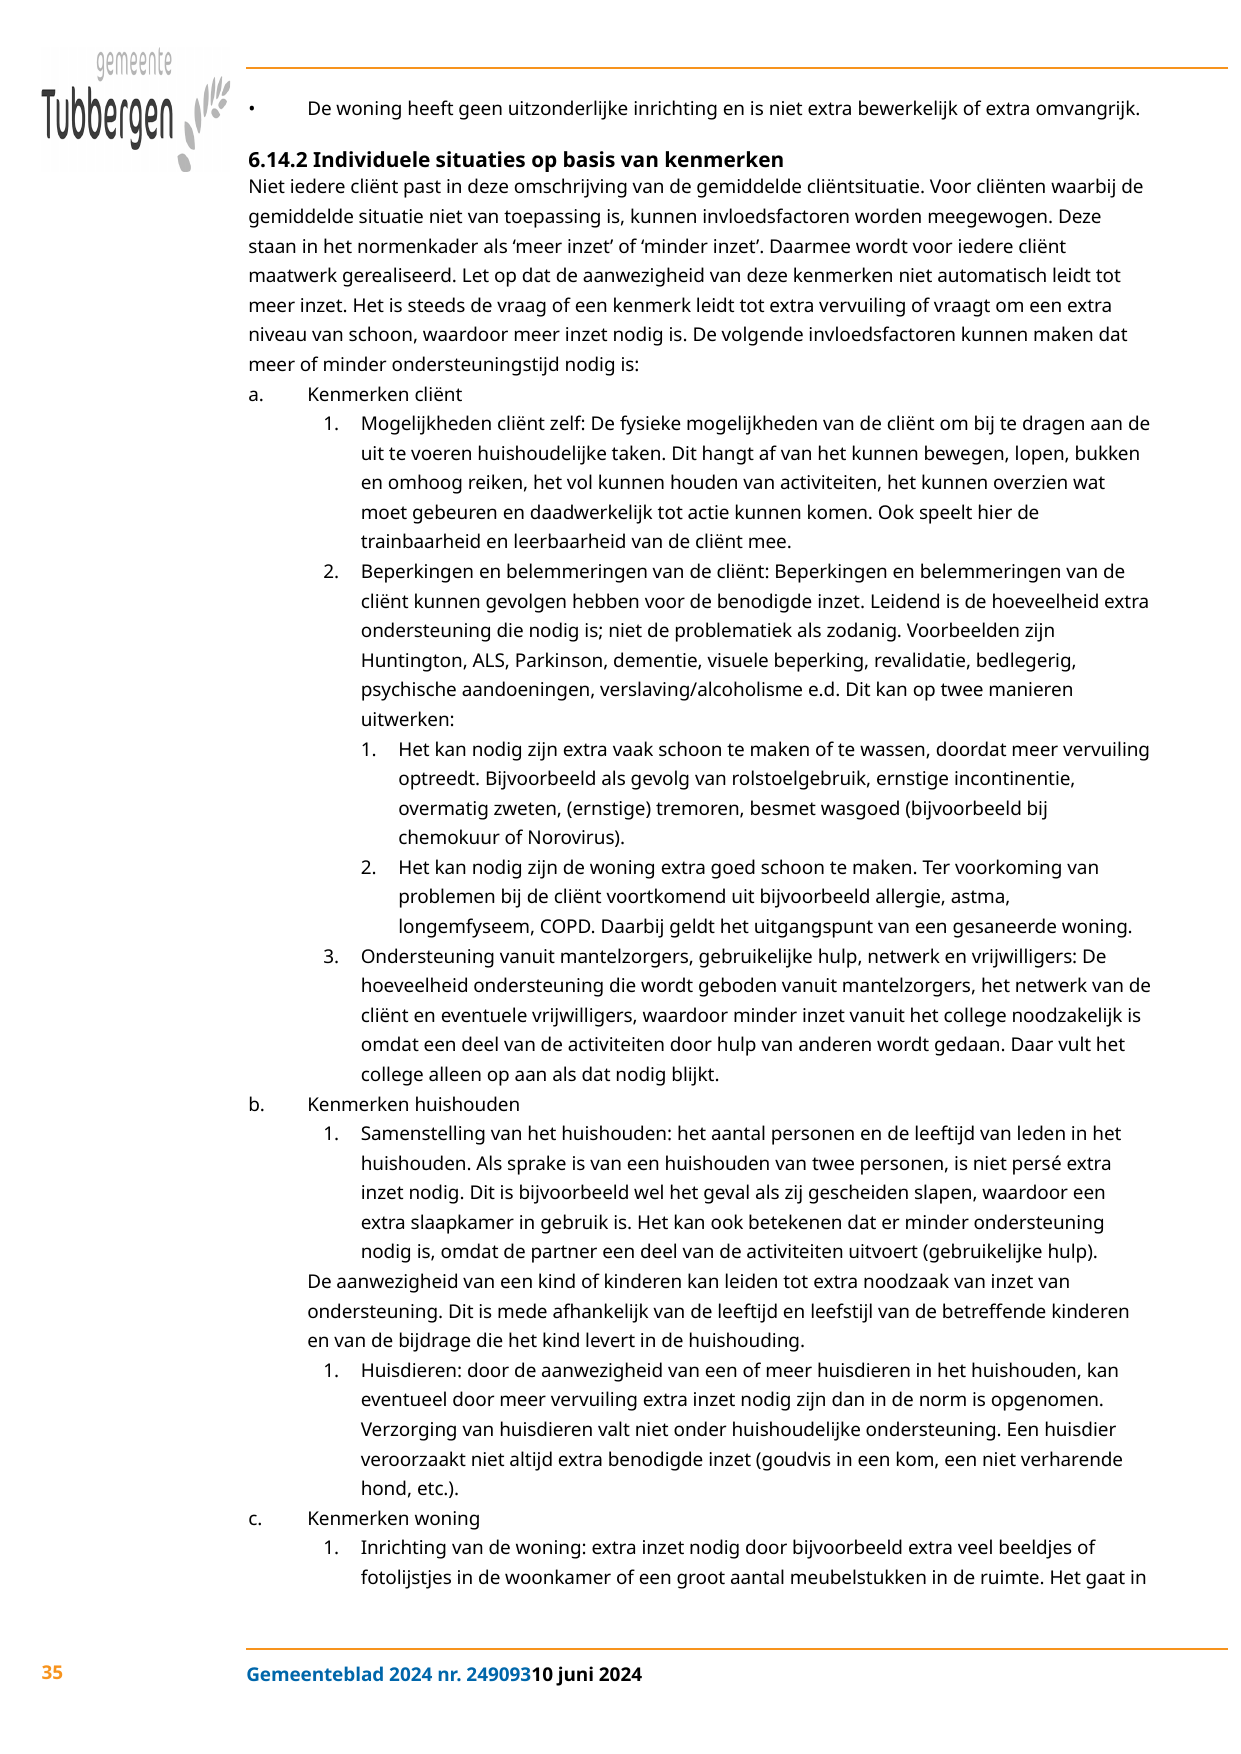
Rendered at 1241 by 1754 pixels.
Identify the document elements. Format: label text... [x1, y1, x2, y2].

list Het kan nodig zijn extra vaak schoon te maken of te wassen, doordat meer vervuiling optreedt. Bijvoorbeeld als gevolg van rolstoelgebruik, ernstige incontinentie, overmatig zweten, (ernstige) tremoren, besmet wasgoed (bijvoorbeeld bij chemokuur of Norovirus). [361, 736, 1152, 850]
list Samenstelling van het huishouden: het aantal personen en de leeftijd van leden in het huishouden. Als sprake is van een huishouden van twee personen, is niet persé extra inzet nodig. Dit is bijvoorbeeld wel het geval als zij gescheiden slapen, waardoor een extra slaapkamer in gebruik is. Het kan ook betekenen dat er minder ondersteuning nodig is, omdat de partner een deel van de activiteiten uitvoert (gebruikelijke hulp). [323, 1120, 1152, 1264]
list De aanwezigheid van een kind of kinderen kan leiden tot extra noodzaak van inzet van ondersteuning. Dit is mede afhankelijk van de leeftijd en leefstijl van de betreffende kinderen en van de bijdrage die het kind levert in de huishouding. [248, 1268, 1152, 1353]
list Huisdieren: door de aanwezigheid van een of meer huisdieren in het huishouden, kan eventueel door meer vervuiling extra inzet nodig zijn dan in de norm is opgenomen. Verzorging van huisdieren valt niet onder huishoudelijke ondersteuning. Een huisdier veroorzaakt niet altijd extra benodigde inzet (goudvis in een kom, een niet verharende hond, etc.). [323, 1357, 1152, 1501]
list Kenmerken huishouden [248, 1091, 1152, 1116]
list Inrichting van de woning: extra inzet nodig door bijvoorbeeld extra veel beeldjes of fotolijstjes in de woonkamer of een groot aantal meubelstukken in de ruimte. Het gaat in [323, 1534, 1152, 1590]
text Niet iedere cliënt past in deze omschrijving van de gemiddelde cliëntsituatie. Voor cliënten waarbij de gemiddelde situatie niet van toepassing is, kunnen invloedsfactoren worden meegewogen. Deze staan in het normenkader als ‘meer inzet’ of ‘minder inzet’. Daarmee wordt voor iedere cliënt maatwerk gerealiseerd. Let op dat de aanwezigheid van deze kenmerken niet automatisch leidt tot meer inzet. Het is steeds de vraag of een kenmerk leidt tot extra vervuiling of vraagt om een extra niveau van schoon, waardoor meer inzet nodig is. De volgende invloedsfactoren kunnen maken dat meer of minder ondersteuningstijd nodig is: [248, 174, 1152, 377]
text 6.14.2 Individuele situaties op basis van kenmerken [248, 145, 1152, 174]
list Beperkingen en belemmeringen van de cliënt: Beperkingen en belemmeringen van de cliënt kunnen gevolgen hebben voor de benodigde inzet. Leidend is de hoeveelheid extra ondersteuning die nodig is; niet de problematiek als zodanig. Voorbeelden zijn Huntington, ALS, Parkinson, dementie, visuele beperking, revalidatie, bedlegerig, psychische aandoeningen, verslaving/alcoholisme e.d. Dit kan op twee manieren uitwerken: [323, 558, 1152, 732]
list Kenmerken cliënt [248, 381, 1152, 406]
list Het kan nodig zijn de woning extra goed schoon te maken. Ter voorkoming van problemen bij de cliënt voortkomend uit bijvoorbeeld allergie, astma, longemfyseem, COPD. Daarbij geldt het uitgangspunt van een gesaneerde woning. [361, 854, 1152, 939]
list Kenmerken woning [248, 1505, 1152, 1531]
list Mogelijkheden cliënt zelf: De fysieke mogelijkheden van de cliënt om bij te dragen aan de uit te voeren huishoudelijke taken. Dit hangt af van het kunnen bewegen, lopen, bukken en omhoog reiken, het vol kunnen houden van activiteiten, het kunnen overzien wat moet gebeuren en daadwerkelijk tot actie kunnen komen. Ook speelt hier de trainbaarheid en leerbaarheid van de cliënt mee. [323, 410, 1152, 554]
list Ondersteuning vanuit mantelzorgers, gebruikelijke hulp, netwerk en vrijwilligers: De hoeveelheid ondersteuning die wordt geboden vanuit mantelzorgers, het netwerk van de cliënt en eventuele vrijwilligers, waardoor minder inzet vanuit het college noodzakelijk is omdat een deel van de activiteiten door hulp van anderen wordt gedaan. Daar vult het college alleen op aan als dat nodig blijkt. [323, 943, 1152, 1087]
picture [41, 47, 231, 172]
list De woning heeft geen uitzonderlijke inrichting en is niet extra bewerkelijk of extra omvangrijk. [248, 95, 1152, 121]
